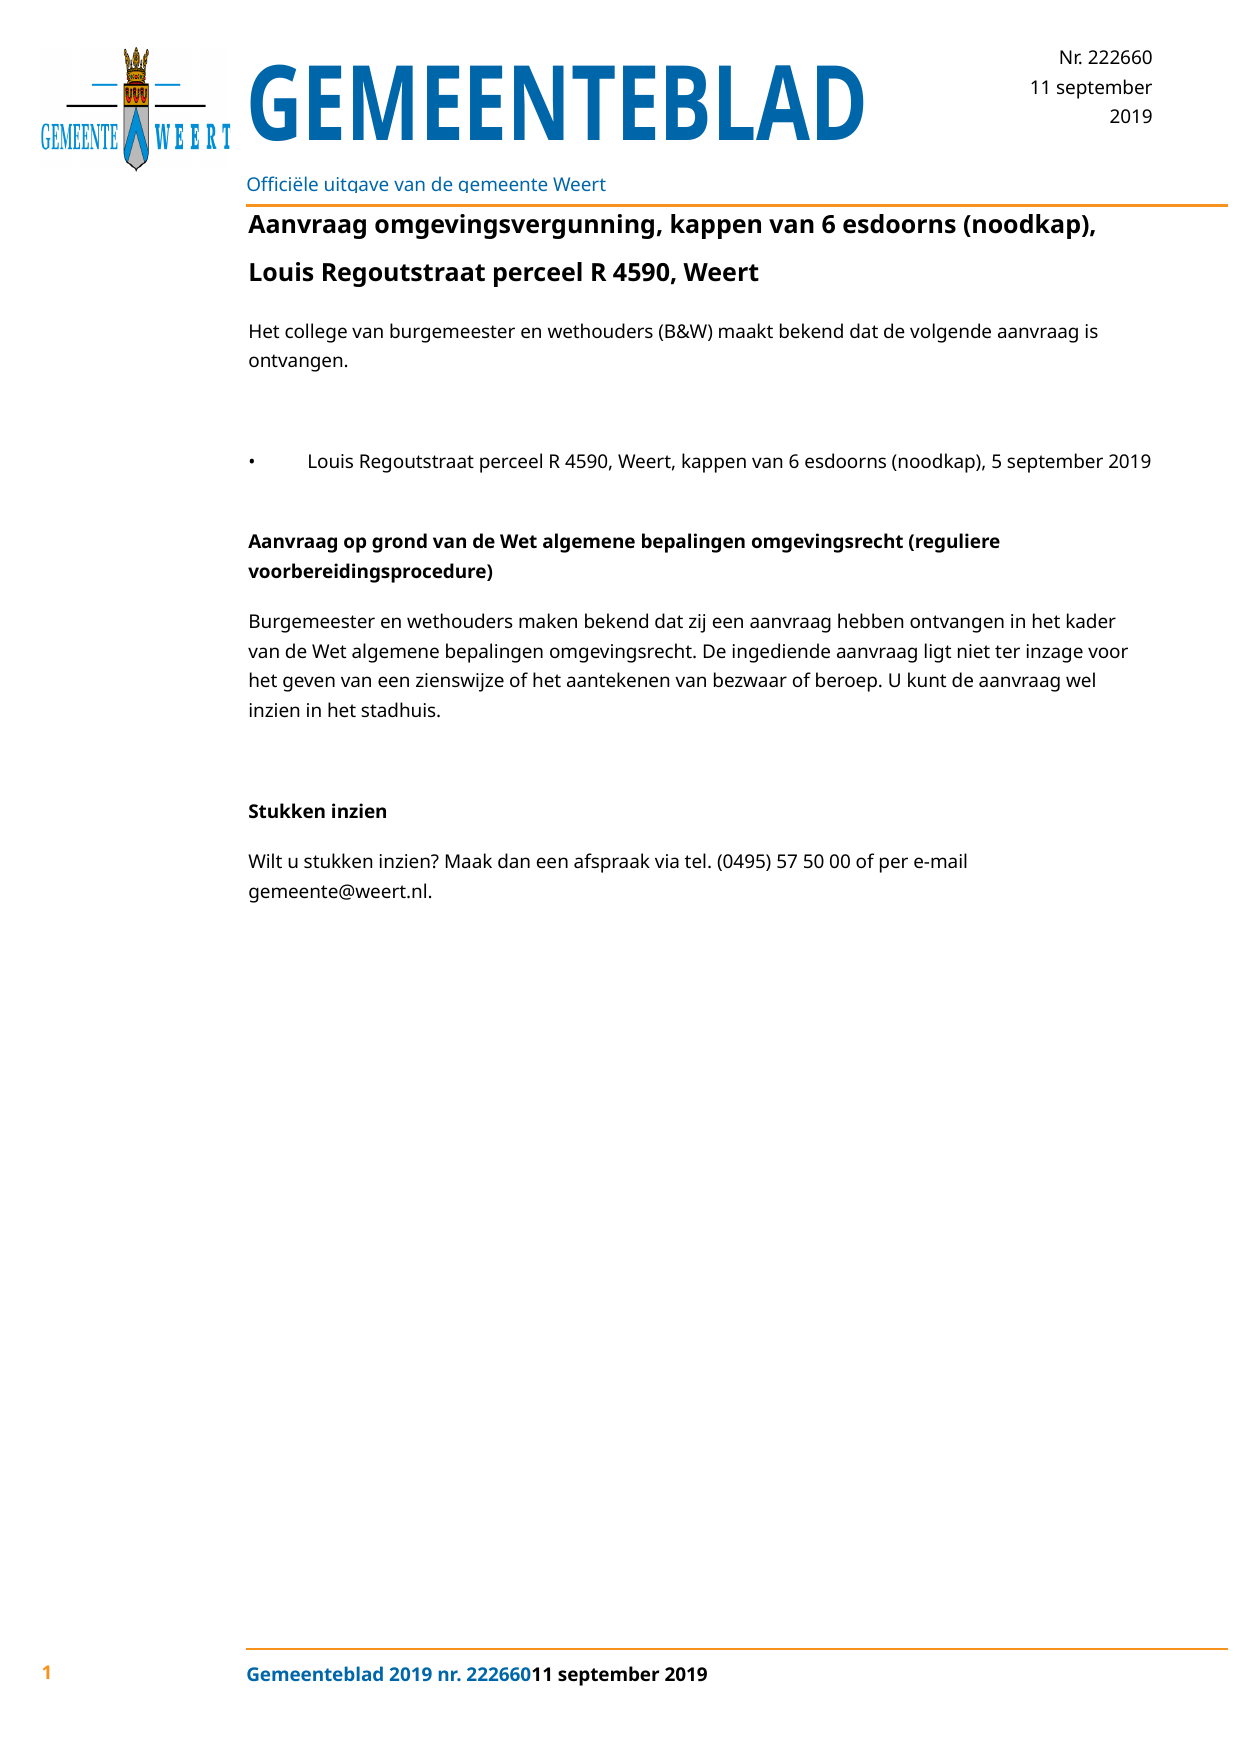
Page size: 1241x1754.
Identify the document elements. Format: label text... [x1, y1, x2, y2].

text Wilt u stukken inzien? Maak dan een afspraak via tel. (0495) 57 50 00 of per e-mail gemeente@weert.nl. [248, 848, 1152, 904]
text Stukken inzien [248, 798, 1152, 824]
picture [41, 47, 231, 172]
list Louis Regoutstraat perceel R 4590, Weert, kappen van 6 esdoorns (noodkap), 5 september 2019 [248, 448, 1152, 474]
text Burgemeester en wethouders maken bekend dat zij een aanvraag hebben ontvangen in het kader van de Wet algemene bepalingen omgevingsrecht. De ingediende aanvraag ligt niet ter inzage voor het geven van een zienswijze of het aantekenen van bezwaar of beroep. U kunt de aanvraag wel inzien in het stadhuis. [248, 608, 1152, 723]
text Het college van burgemeester en wethouders (B&W) maakt bekend dat de volgende aanvraag is ontvangen. [248, 318, 1152, 373]
text Aanvraag omgevingsvergunning, kappen van 6 esdoorns (noodkap), Louis Regoutstraat perceel R 4590, Weert [248, 207, 1152, 288]
text Aanvraag op grond van de Wet algemene bepalingen omgevingsrecht (reguliere voorbereidingsprocedure) [248, 528, 1152, 584]
